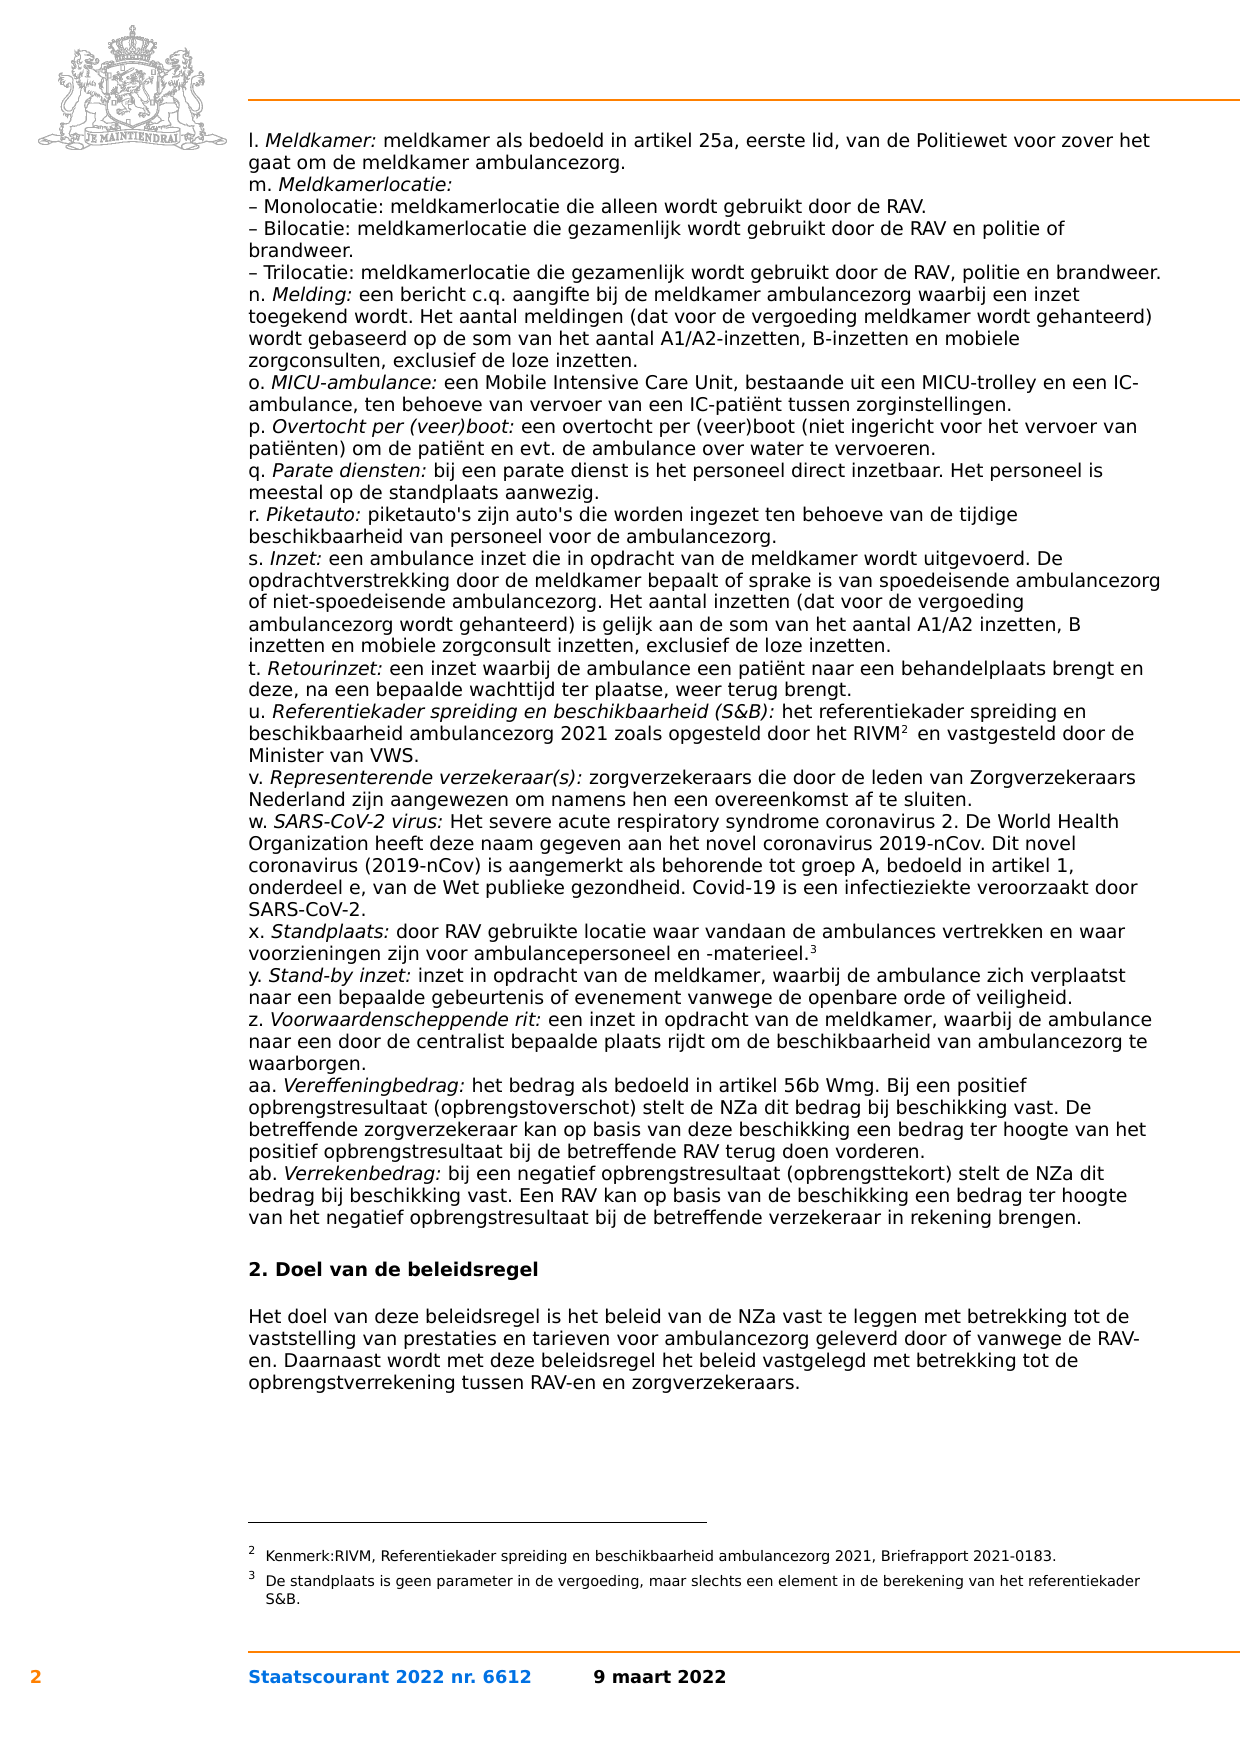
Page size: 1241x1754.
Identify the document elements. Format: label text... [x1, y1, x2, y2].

text m. Meldkamerlocatie: [248, 174, 1163, 196]
subtitle 2. Doel van de beleidsregel [248, 1259, 1163, 1281]
text l. Meldkamer: meldkamer als bedoeld in artikel 25a, eerste lid, van de Politiewet voor zover het gaat om de meldkamer ambulancezorg. [248, 130, 1163, 174]
text q. Parate diensten: bij een parate dienst is het personeel direct inzetbaar. Het personeel is meestal op de standplaats aanwezig. [248, 459, 1163, 503]
text o. MICU-ambulance: een Mobile Intensive Care Unit, bestaande uit een MICU-trolley en een IC-ambulance, ten behoeve van vervoer van een IC-patiënt tussen zorginstellingen. [248, 372, 1163, 416]
text n. Melding: een bericht c.q. aangifte bij de meldkamer ambulancezorg waarbij een inzet toegekend wordt. Het aantal meldingen (dat voor de vergoeding meldkamer wordt gehanteerd) wordt gebaseerd op de som van het aantal A1/A2-inzetten, B-inzetten en mobiele zorgconsulten, exclusief de loze inzetten. [248, 284, 1163, 372]
text u. Referentiekader spreiding en beschikbaarheid (S&B): het referentiekader spreiding en beschikbaarheid ambulancezorg 2021 zoals opgesteld door het RIVM en vastgesteld door de Minister van VWS. [248, 701, 1163, 767]
text Kenmerk:RIVM, Referentiekader spreiding en beschikbaarheid ambulancezorg 2021, Briefrapport 2021-0183. [248, 1544, 1163, 1566]
text p. Overtocht per (veer)boot: een overtocht per (veer)boot (niet ingericht voor het vervoer van patiënten) om de patiënt en evt. de ambulance over water te vervoeren. [248, 416, 1163, 459]
text z. Voorwaardenscheppende rit: een inzet in opdracht van de meldkamer, waarbij de ambulance naar een door de centralist bepaalde plaats rijdt om de beschikbaarheid van ambulancezorg te waarborgen. [248, 1009, 1163, 1075]
text – Trilocatie: meldkamerlocatie die gezamenlijk wordt gebruikt door de RAV, politie en brandweer. [248, 262, 1163, 284]
text v. Representerende verzekeraar(s): zorgverzekeraars die door de leden van Zorgverzekeraars Nederland zijn aangewezen om namens hen een overeenkomst af te sluiten. [248, 767, 1163, 811]
text De standplaats is geen parameter in de vergoeding, maar slechts een element in de berekening van het referentiekader S&B. [248, 1569, 1163, 1608]
text s. Inzet: een ambulance inzet die in opdracht van de meldkamer wordt uitgevoerd. De opdrachtverstrekking door de meldkamer bepaalt of sprake is van spoedeisende ambulancezorg of niet-spoedeisende ambulancezorg. Het aantal inzetten (dat voor de vergoeding ambulancezorg wordt gehanteerd) is gelijk aan de som van het aantal A1/A2 inzetten, B inzetten en mobiele zorgconsult inzetten, exclusief de loze inzetten. [248, 547, 1163, 657]
text r. Piketauto: piketauto's zijn auto's die worden ingezet ten behoeve van de tijdige beschikbaarheid van personeel voor de ambulancezorg. [248, 503, 1163, 547]
text aa. Vereffeningbedrag: het bedrag als bedoeld in artikel 56b Wmg. Bij een positief opbrengstresultaat (opbrengstoverschot) stelt de NZa dit bedrag bij beschikking vast. De betreffende zorgverzekeraar kan op basis van deze beschikking een bedrag ter hoogte van het positief opbrengstresultaat bij de betreffende RAV terug doen vorderen. [248, 1075, 1163, 1163]
text – Bilocatie: meldkamerlocatie die gezamenlijk wordt gebruikt door de RAV en politie of brandweer. [248, 218, 1163, 262]
text x. Standplaats: door RAV gebruikte locatie waar vandaan de ambulances vertrekken en waar voorzieningen zijn voor ambulancepersoneel en -materieel. [248, 921, 1163, 965]
picture [38, 25, 227, 150]
text y. Stand-by inzet: inzet in opdracht van de meldkamer, waarbij de ambulance zich verplaatst naar een bepaalde gebeurtenis of evenement vanwege de openbare orde of veiligheid. [248, 965, 1163, 1009]
text t. Retourinzet: een inzet waarbij de ambulance een patiënt naar een behandelplaats brengt en deze, na een bepaalde wachttijd ter plaatse, weer terug brengt. [248, 657, 1163, 701]
text – Monolocatie: meldkamerlocatie die alleen wordt gebruikt door de RAV. [248, 196, 1163, 218]
text w. SARS-CoV-2 virus: Het severe acute respiratory syndrome coronavirus 2. De World Health Organization heeft deze naam gegeven aan het novel coronavirus 2019-nCov. Dit novel coronavirus (2019-nCov) is aangemerkt als behorende tot groep A, bedoeld in artikel 1, onderdeel e, van de Wet publieke gezondheid. Covid-19 is een infectieziekte veroorzaakt door SARS-CoV-2. [248, 811, 1163, 921]
text ab. Verrekenbedrag: bij een negatief opbrengstresultaat (opbrengsttekort) stelt de NZa dit bedrag bij beschikking vast. Een RAV kan op basis van de beschikking een bedrag ter hoogte van het negatief opbrengstresultaat bij de betreffende verzekeraar in rekening brengen. [248, 1163, 1163, 1229]
text Het doel van deze beleidsregel is het beleid van de NZa vast te leggen met betrekking tot de vaststelling van prestaties en tarieven voor ambulancezorg geleverd door of vanwege de RAV-en. Daarnaast wordt met deze beleidsregel het beleid vastgelegd met betrekking tot de opbrengstverrekening tussen RAV-en en zorgverzekeraars. [248, 1306, 1163, 1394]
